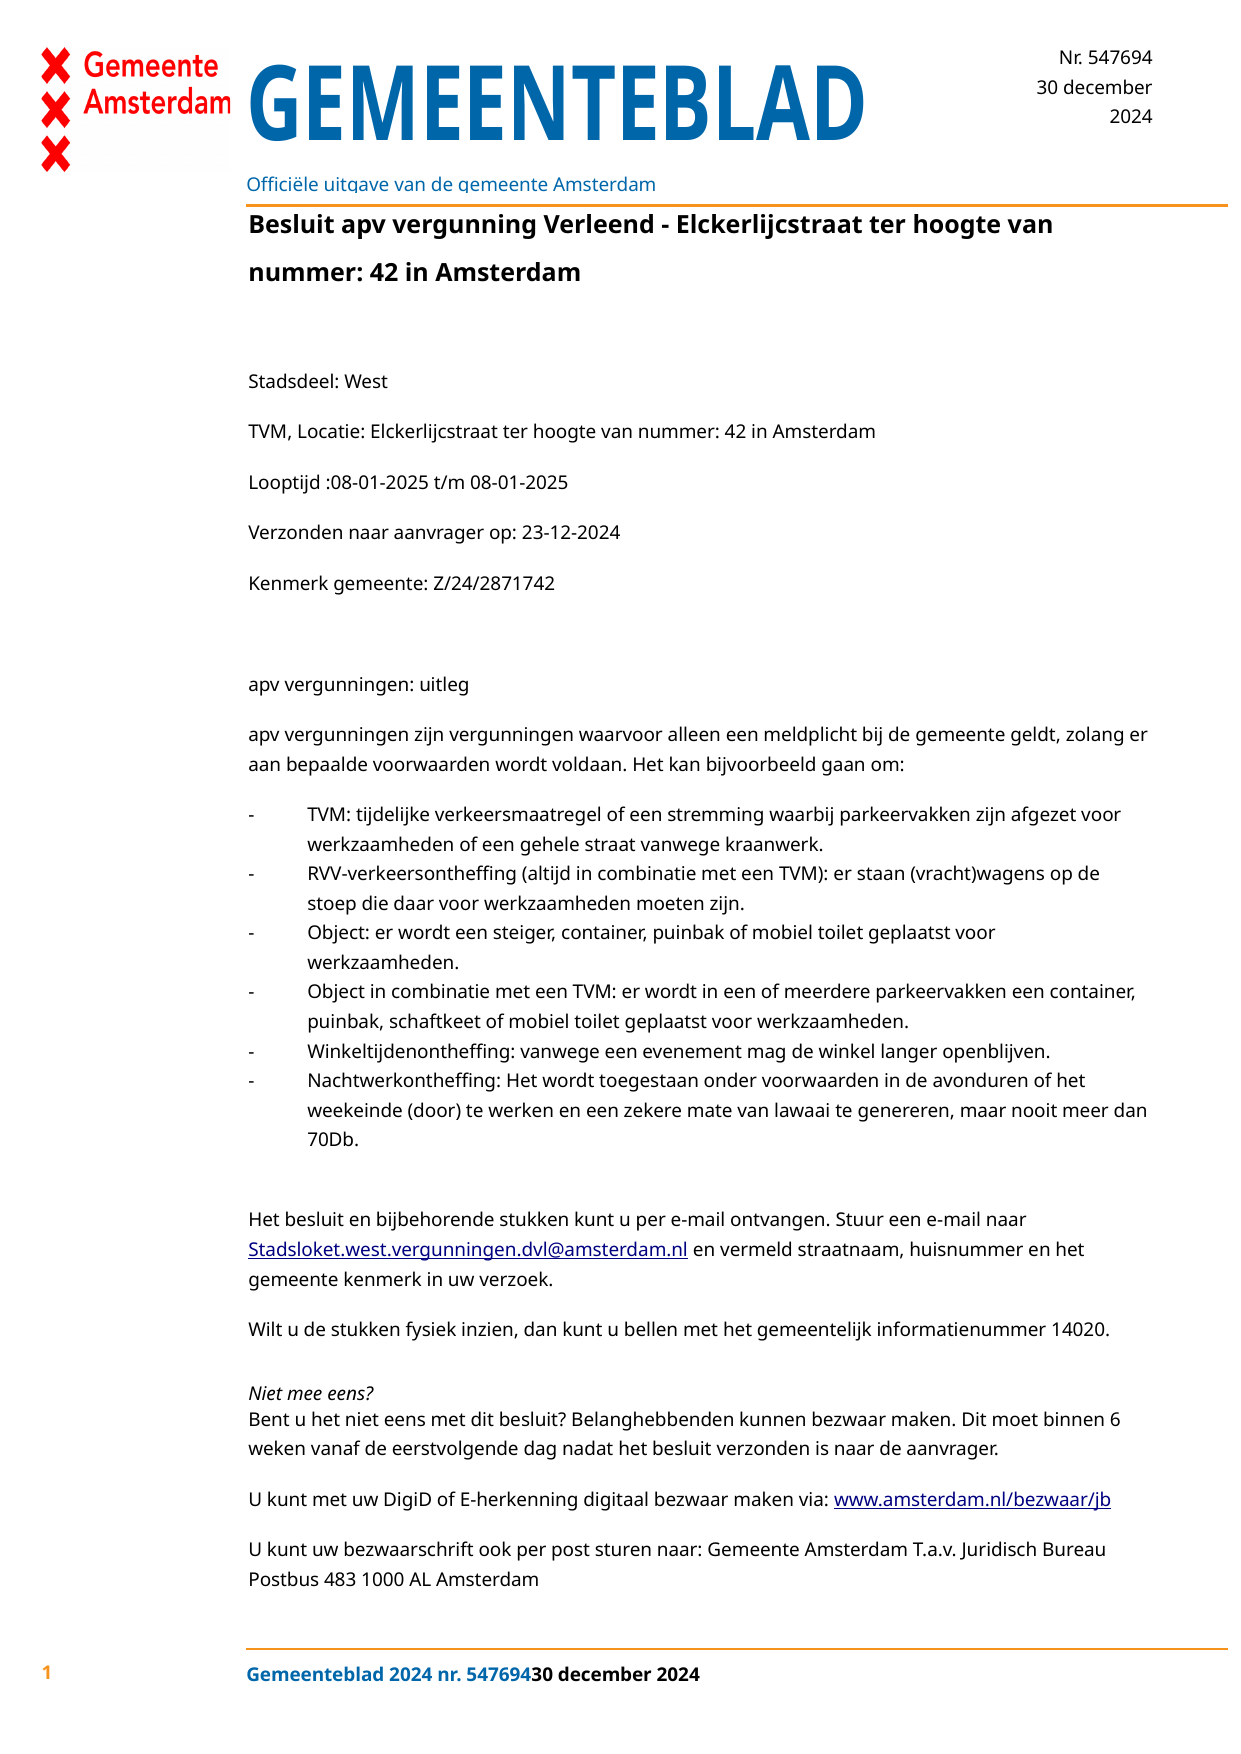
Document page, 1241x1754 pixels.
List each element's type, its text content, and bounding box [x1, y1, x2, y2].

text Stadsdeel: West [248, 368, 1152, 394]
text Kenmerk gemeente: Z/24/2871742 [248, 570, 1152, 596]
text U kunt met uw DigiD of E-herkenning digitaal bezwaar maken via: www.amsterdam.nl/bezwaar/jb [248, 1486, 1152, 1512]
text Het besluit en bijbehorende stukken kunt u per e-mail ontvangen. Stuur een e-mail naar Stadsloket.west.vergunningen.dvl@amsterdam.nl en vermeld straatnaam, huisnummer en het gemeente kenmerk in uw verzoek. [248, 1207, 1152, 1292]
text Looptijd :08-01-2025 t/m 08-01-2025 [248, 469, 1152, 495]
text apv vergunningen zijn vergunningen waarvoor alleen een meldplicht bij de gemeente geldt, zolang er aan bepaalde voorwaarden wordt voldaan. Het kan bijvoorbeeld gaan om: [248, 721, 1152, 777]
list Object in combinatie met een TVM: er wordt in een of meerdere parkeervakken een container, puinbak, schaftkeet of mobiel toilet geplaatst voor werkzaamheden. [248, 979, 1152, 1034]
list Nachtwerkontheffing: Het wordt toegestaan onder voorwaarden in de avonduren of het weekeinde (door) te werken en een zekere mate van lawaai te genereren, maar nooit meer dan 70Db. [248, 1067, 1152, 1152]
text Niet mee eens? [248, 1380, 1152, 1406]
text TVM, Locatie: Elckerlijcstraat ter hoogte van nummer: 42 in Amsterdam [248, 419, 1152, 444]
picture [41, 47, 231, 172]
text Bent u het niet eens met dit besluit? Belanghebbenden kunnen bezwaar maken. Dit moet binnen 6 weken vanaf de eerstvolgende dag nadat het besluit verzonden is naar de aanvrager. [248, 1406, 1152, 1461]
list RVV-verkeersontheffing (altijd in combinatie met een TVM): er staan (vracht)wagens op de stoep die daar voor werkzaamheden moeten zijn. [248, 860, 1152, 916]
text apv vergunningen: uitleg [248, 671, 1152, 697]
text U kunt uw bezwaarschrift ook per post sturen naar: Gemeente Amsterdam T.a.v. Juridisch Bureau Postbus 483 1000 AL Amsterdam [248, 1536, 1152, 1592]
text Verzonden naar aanvrager op: 23-12-2024 [248, 519, 1152, 545]
list Winkeltijdenontheffing: vanwege een evenement mag de winkel langer openblijven. [248, 1038, 1152, 1064]
list Object: er wordt een steiger, container, puinbak of mobiel toilet geplaatst voor werkzaamheden. [248, 919, 1152, 975]
text Wilt u de stukken fysiek inzien, dan kunt u bellen met het gemeentelijk informatienummer 14020. [248, 1316, 1152, 1342]
text Besluit apv vergunning Verleend - Elckerlijcstraat ter hoogte van nummer: 42 in Amsterdam [248, 207, 1152, 288]
list TVM: tijdelijke verkeersmaatregel of een stremming waarbij parkeervakken zijn afgezet voor werkzaamheden of een gehele straat vanwege kraanwerk. [248, 801, 1152, 857]
